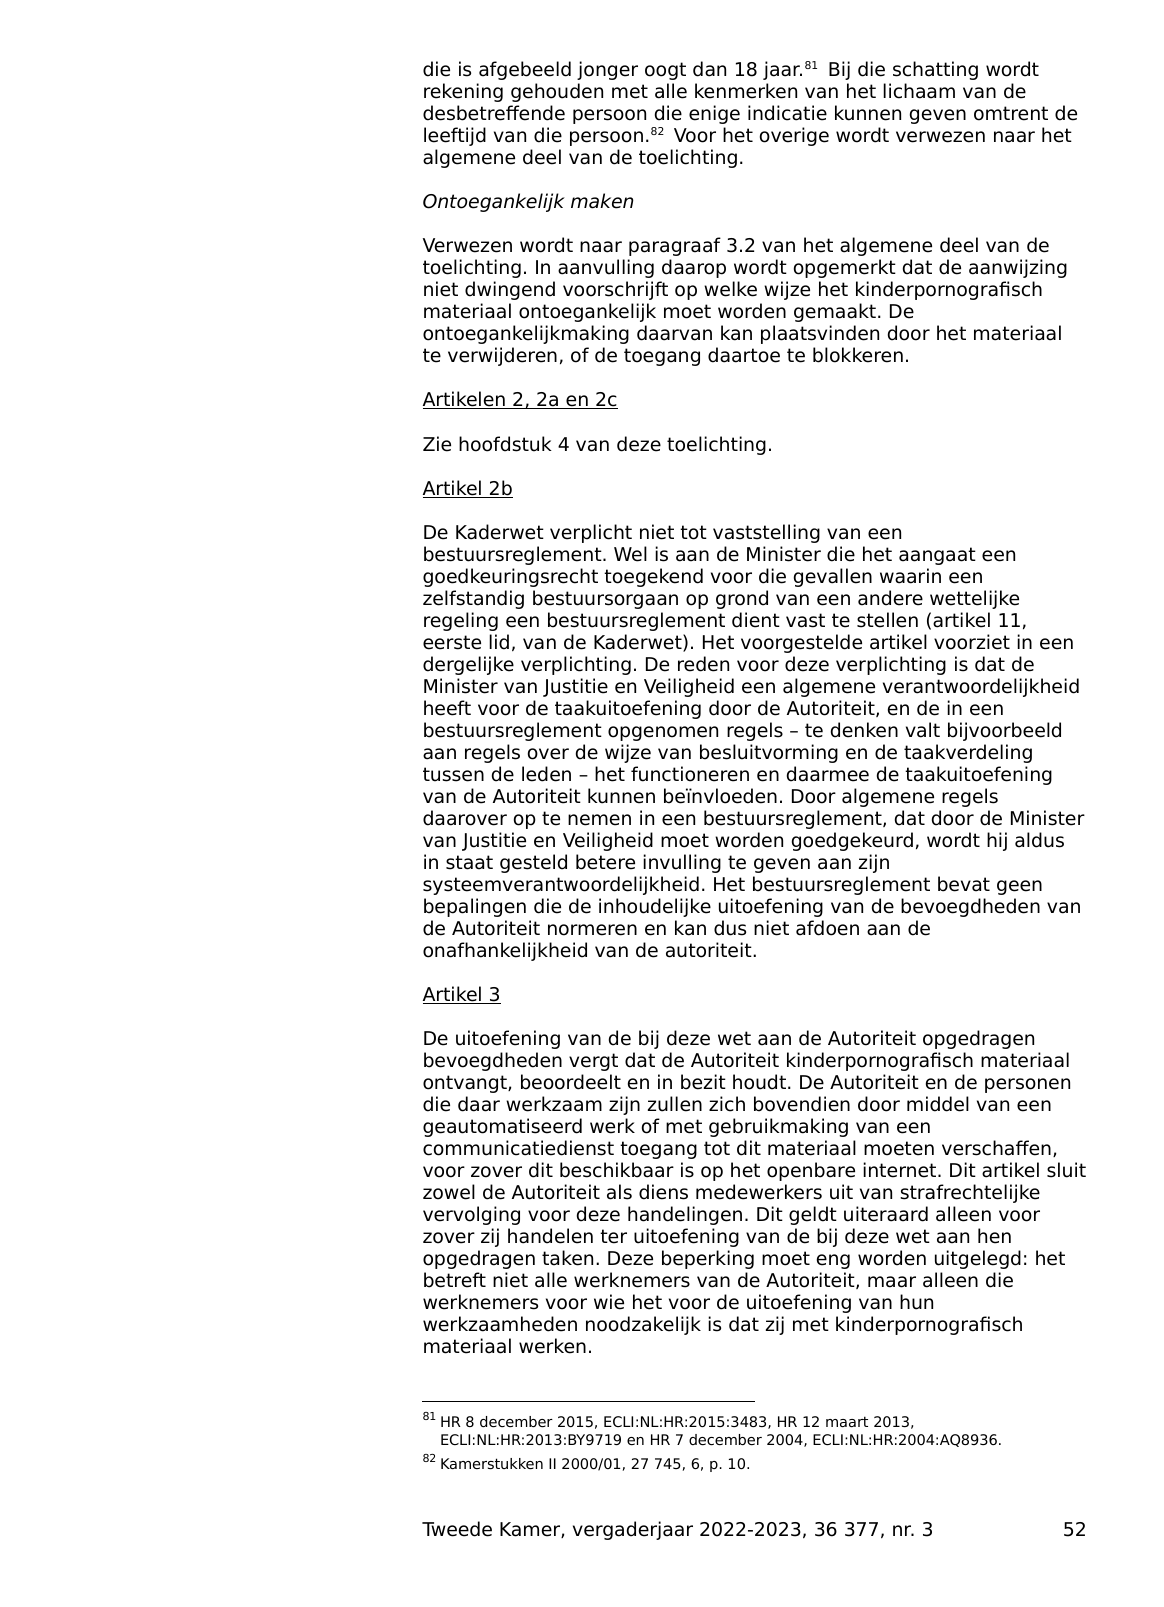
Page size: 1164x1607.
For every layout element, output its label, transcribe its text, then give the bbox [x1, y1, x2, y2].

text die is afgebeeld jonger oogt dan 18 jaar. Bij die schatting wordt rekening gehouden met alle kenmerken van het lichaam van de desbetreffende persoon die enige indicatie kunnen geven omtrent de leeftijd van die persoon. Voor het overige wordt verwezen naar het algemene deel van de toelichting. [422, 59, 1087, 169]
text Zie hoofdstuk 4 van deze toelichting. [422, 433, 1087, 456]
text De uitoefening van de bij deze wet aan de Autoriteit opgedragen bevoegdheden vergt dat de Autoriteit kinderpornografisch materiaal ontvangt, beoordeelt en in bezit houdt. De Autoriteit en de personen die daar werkzaam zijn zullen zich bovendien door middel van een geautomatiseerd werk of met gebruikmaking van een communicatiedienst toegang tot dit materiaal moeten verschaffen, voor zover dit beschikbaar is op het openbare internet. Dit artikel sluit zowel de Autoriteit als diens medewerkers uit van strafrechtelijke vervolging voor deze handelingen. Dit geldt uiteraard alleen voor zover zij handelen ter uitoefening van de bij deze wet aan hen opgedragen taken. Deze beperking moet eng worden uitgelegd: het betreft niet alle werknemers van de Autoriteit, maar alleen die werknemers voor wie het voor de uitoefening van hun werkzaamheden noodzakelijk is dat zij met kinderpornografisch materiaal werken. [422, 1028, 1087, 1357]
subtitle Ontoegankelijk maken [422, 191, 1087, 213]
subtitle Artikelen 2, 2a en 2c [422, 389, 1087, 411]
subtitle Artikel 3 [422, 984, 1087, 1006]
text Verwezen wordt naar paragraaf 3.2 van het algemene deel van de toelichting. In aanvulling daarop wordt opgemerkt dat de aanwijzing niet dwingend voorschrijft op welke wijze het kinderpornografisch materiaal ontoegankelijk moet worden gemaakt. De ontoegankelijkmaking daarvan kan plaatsvinden door het materiaal te verwijderen, of de toegang daartoe te blokkeren. [422, 235, 1087, 367]
subtitle Artikel 2b [422, 478, 1087, 500]
text De Kaderwet verplicht niet tot vaststelling van een bestuursreglement. Wel is aan de Minister die het aangaat een goedkeuringsrecht toegekend voor die gevallen waarin een zelfstandig bestuursorgaan op grond van een andere wettelijke regeling een bestuursreglement dient vast te stellen (artikel 11, eerste lid, van de Kaderwet). Het voorgestelde artikel voorziet in een dergelijke verplichting. De reden voor deze verplichting is dat de Minister van Justitie en Veiligheid een algemene verantwoordelijkheid heeft voor de taakuitoefening door de Autoriteit, en de in een bestuursreglement opgenomen regels – te denken valt bijvoorbeeld aan regels over de wijze van besluitvorming en de taakverdeling tussen de leden – het functioneren en daarmee de taakuitoefening van de Autoriteit kunnen beïnvloeden. Door algemene regels daarover op te nemen in een bestuursreglement, dat door de Minister van Justitie en Veiligheid moet worden goedgekeurd, wordt hij aldus in staat gesteld betere invulling te geven aan zijn systeemverantwoordelijkheid. Het bestuursreglement bevat geen bepalingen die de inhoudelijke uitoefening van de bevoegdheden van de Autoriteit normeren en kan dus niet afdoen aan de onafhankelijkheid van de autoriteit. [422, 522, 1087, 961]
text HR 8 december 2015, ECLI:NL:HR:2015:3483, HR 12 maart 2013, ECLI:NL:HR:2013:BY9719 en HR 7 december 2004, ECLI:NL:HR:2004:AQ8936. [422, 1410, 1087, 1449]
text Kamerstukken II 2000/01, 27 745, 6, p. 10. [422, 1452, 1087, 1474]
